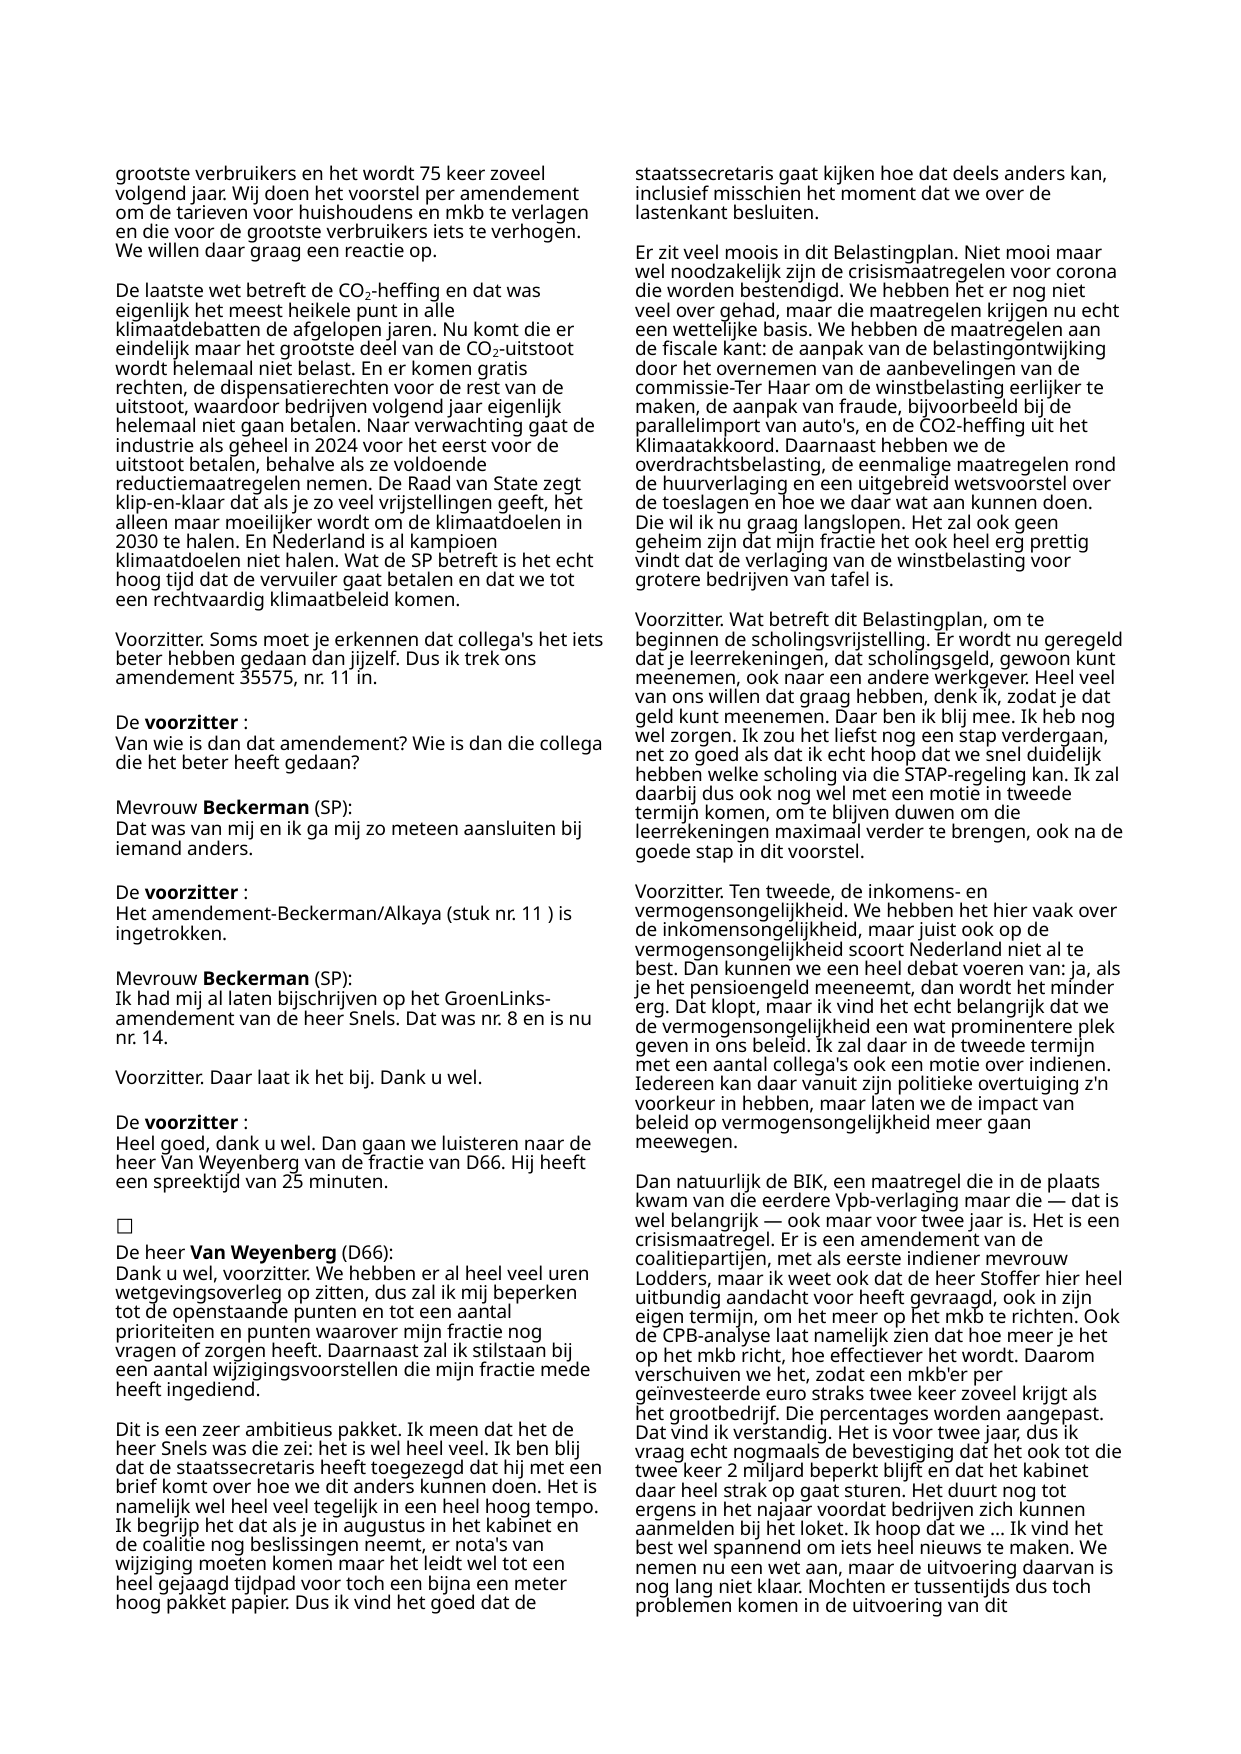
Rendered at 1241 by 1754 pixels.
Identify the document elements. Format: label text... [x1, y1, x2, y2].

text De voorzitter : [115, 1109, 605, 1135]
text Voorzitter. Ten tweede, de inkomens- en vermogensongelijkheid. We hebben het hier vaak over de inkomensongelijkheid, maar juist ook op de vermogensongelijkheid scoort Nederland niet al te best. Dan kunnen we een heel debat voeren van: ja, als je het pensioengeld meeneemt, dan wordt het minder erg. Dat klopt, maar ik vind het echt belangrijk dat we de vermogensongelijkheid een wat prominentere plek geven in ons beleid. Ik zal daar in de tweede termijn met een aantal collega's ook een motie over indienen. Iedereen kan daar vanuit zijn politieke overtuiging z'n voorkeur in hebben, maar laten we de impact van beleid op vermogensongelijkheid meer gaan meewegen. [635, 883, 1125, 1152]
text Het amendement-Beckerman/Alkaya (stuk nr. 11 ) is ingetrokken. [115, 905, 605, 944]
text grootste verbruikers en het wordt 75 keer zoveel volgend jaar. Wij doen het voorstel per amendement om de tarieven voor huishoudens en mkb te verlagen en die voor de grootste verbruikers iets te verhogen. We willen daar graag een reactie op. [115, 165, 605, 262]
text De voorzitter : [115, 709, 605, 735]
text De heer Van Weyenberg (D66): [115, 1239, 605, 1265]
text Voorzitter. Daar laat ik het bij. Dank u wel. [115, 1069, 605, 1088]
text Van wie is dan dat amendement? Wie is dan die collega die het beter heeft gedaan? [115, 735, 605, 774]
text Voorzitter. Wat betreft dit Belastingplan, om te beginnen de scholingsvrijstelling. Er wordt nu geregeld dat je leerrekeningen, dat scholingsgeld, gewoon kunt meenemen, ook naar een andere werkgever. Heel veel van ons willen dat graag hebben, denk ik, zodat je dat geld kunt meenemen. Daar ben ik blij mee. Ik heb nog wel zorgen. Ik zou het liefst nog een stap verdergaan, net zo goed als dat ik echt hoop dat we snel duidelijk hebben welke scholing via die STAP-regeling kan. Ik zal daarbij dus ook nog wel met een motie in tweede termijn komen, om te blijven duwen om die leerrekeningen maximaal verder te brengen, ook na de goede stap in dit voorstel. [635, 611, 1125, 862]
text Mevrouw Beckerman (SP): [115, 794, 605, 820]
text ⬜ [115, 1213, 605, 1239]
text Ik had mij al laten bijschrijven op het GroenLinks-amendement van de heer Snels. Dat was nr. 8 en is nu nr. 14. [115, 990, 605, 1048]
text Voorzitter. Soms moet je erkennen dat collega's het iets beter hebben gedaan dan jijzelf. Dus ik trek ons amendement 35575, nr. 11 in. [115, 631, 605, 688]
text staatssecretaris gaat kijken hoe dat deels anders kan, inclusief misschien het moment dat we over de lastenkant besluiten. [635, 165, 1125, 223]
text Dat was van mij en ik ga mij zo meteen aansluiten bij iemand anders. [115, 820, 605, 859]
text Dan natuurlijk de BIK, een maatregel die in de plaats kwam van die eerdere Vpb-verlaging maar die — dat is wel belangrijk — ook maar voor twee jaar is. Het is een crisismaatregel. Er is een amendement van de coalitiepartijen, met als eerste indiener mevrouw Lodders, maar ik weet ook dat de heer Stoffer hier heel uitbundig aandacht voor heeft gevraagd, ook in zijn eigen termijn, om het meer op het mkb te richten. Ook de CPB-analyse laat namelijk zien dat hoe meer je het op het mkb richt, hoe effectiever het wordt. Daarom verschuiven we het, zodat een mkb'er per geïnvesteerde euro straks twee keer zoveel krijgt als het grootbedrijf. Die percentages worden aangepast. Dat vind ik verstandig. Het is voor twee jaar, dus ik vraag echt nogmaals de bevestiging dat het ook tot die twee keer 2 miljard beperkt blijft en dat het kabinet daar heel strak op gaat sturen. Het duurt nog tot ergens in het najaar voordat bedrijven zich kunnen aanmelden bij het loket. Ik hoop dat we ... Ik vind het best wel spannend om iets heel nieuws te maken. We nemen nu een wet aan, maar de uitvoering daarvan is nog lang niet klaar. Mochten er tussentijds dus toch problemen komen in de uitvoering van dit [635, 1173, 1125, 1616]
text Dit is een zeer ambitieus pakket. Ik meen dat het de heer Snels was die zei: het is wel heel veel. Ik ben blij dat de staatssecretaris heeft toegezegd dat hij met een brief komt over hoe we dit anders kunnen doen. Het is namelijk wel heel veel tegelijk in een heel hoog tempo. Ik begrijp het dat als je in augustus in het kabinet en de coalitie nog beslissingen neemt, er nota's van wijziging moeten komen maar het leidt wel tot een heel gejaagd tijdpad voor toch een bijna een meter hoog pakket papier. Dus ik vind het goed dat de [115, 1421, 605, 1613]
text Dank u wel, voorzitter. We hebben er al heel veel uren wetgevingsoverleg op zitten, dus zal ik mij beperken tot de openstaande punten en tot een aantal prioriteiten en punten waarover mijn fractie nog vragen of zorgen heeft. Daarnaast zal ik stilstaan bij een aantal wijzigingsvoorstellen die mijn fractie mede heeft ingediend. [115, 1265, 605, 1400]
text De voorzitter : [115, 879, 605, 905]
text Er zit veel moois in dit Belastingplan. Niet mooi maar wel noodzakelijk zijn de crisismaatregelen voor corona die worden bestendigd. We hebben het er nog niet veel over gehad, maar die maatregelen krijgen nu echt een wettelijke basis. We hebben de maatregelen aan de fiscale kant: de aanpak van de belastingontwijking door het overnemen van de aanbevelingen van de commissie-Ter Haar om de winstbelasting eerlijker te maken, de aanpak van fraude, bijvoorbeeld bij de parallelimport van auto's, en de CO2-heffing uit het Klimaatakkoord. Daarnaast hebben we de overdrachtsbelasting, de eenmalige maatregelen rond de huurverlaging en een uitgebreid wetsvoorstel over de toeslagen en hoe we daar wat aan kunnen doen. Die wil ik nu graag langslopen. Het zal ook geen geheim zijn dat mijn fractie het ook heel erg prettig vindt dat de verlaging van de winstbelasting voor grotere bedrijven van tafel is. [635, 244, 1125, 591]
text Mevrouw Beckerman (SP): [115, 965, 605, 990]
text Heel goed, dank u wel. Dan gaan we luisteren naar de heer Van Weyenberg van de fractie van D66. Hij heeft een spreektijd van 25 minuten. [115, 1135, 605, 1193]
text De laatste wet betreft de CO2-heffing en dat was eigenlijk het meest heikele punt in alle klimaatdebatten de afgelopen jaren. Nu komt die er eindelijk maar het grootste deel van de CO2-uitstoot wordt helemaal niet belast. En er komen gratis rechten, de dispensatierechten voor de rest van de uitstoot, waardoor bedrijven volgend jaar eigenlijk helemaal niet gaan betalen. Naar verwachting gaat de industrie als geheel in 2024 voor het eerst voor de uitstoot betalen, behalve als ze voldoende reductiemaatregelen nemen. De Raad van State zegt klip-en-klaar dat als je zo veel vrijstellingen geeft, het alleen maar moeilijker wordt om de klimaatdoelen in 2030 te halen. En Nederland is al kampioen klimaatdoelen niet halen. Wat de SP betreft is het echt hoog tijd dat de vervuiler gaat betalen en dat we tot een rechtvaardig klimaatbeleid komen. [115, 282, 605, 610]
